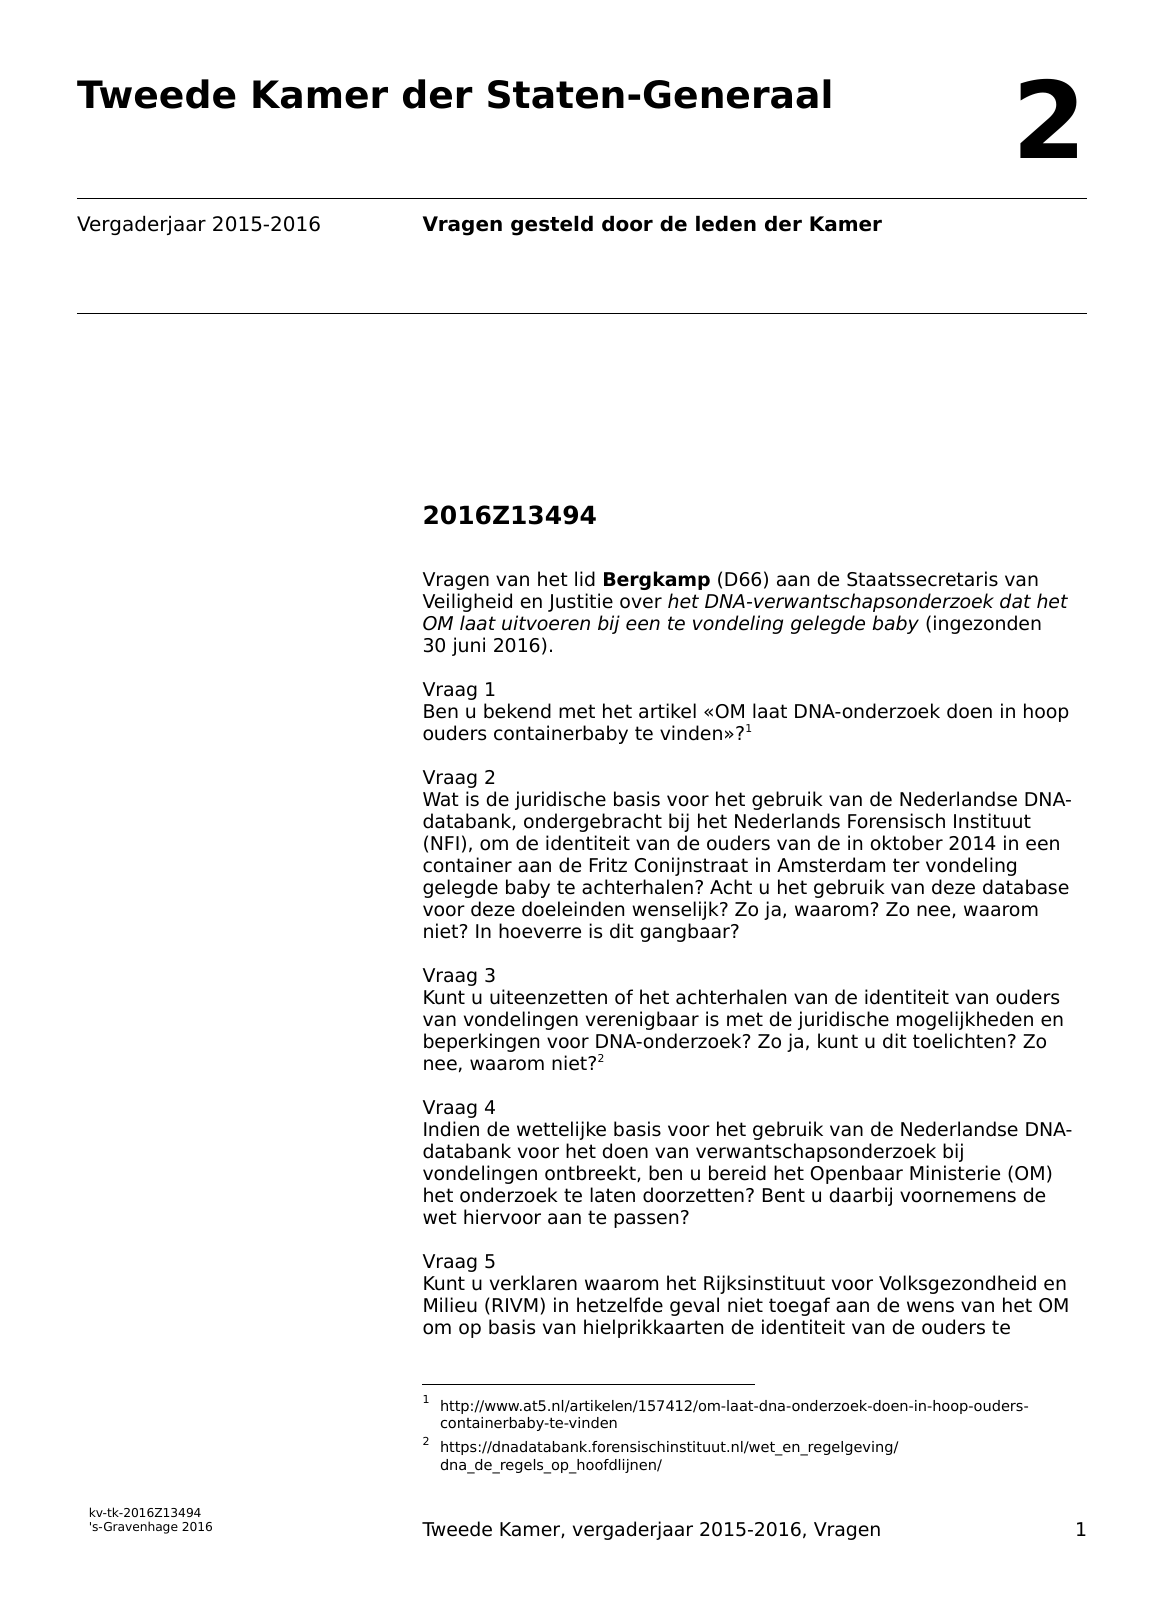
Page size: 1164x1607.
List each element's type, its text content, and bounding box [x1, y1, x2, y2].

table_header Tweede Kamer der Staten-Generaal [77, 59, 886, 198]
text Vraag 4 [422, 1097, 1087, 1119]
text Wat is de juridische basis voor het gebruik van de Nederlandse DNA-databank, ondergebracht bij het Nederlands Forensisch Instituut (NFI), om de identiteit van de ouders van de in oktober 2014 in een container aan de Fritz Conijnstraat in Amsterdam ter vondeling gelegde baby te achterhalen? Acht u het gebruik van deze database voor deze doeleinden wenselijk? Zo ja, waarom? Zo nee, waarom niet? In hoeverre is dit gangbaar? [422, 789, 1087, 943]
text 's-Gravenhage 2016 [88, 1520, 323, 1534]
text Vragen van het lid Bergkamp (D66) aan de Staatssecretaris van Veiligheid en Justitie over het DNA-verwantschapsonderzoek dat het OM laat uitvoeren bij een te vondeling gelegde baby (ingezonden 30 juni 2016). [422, 569, 1087, 657]
text Vraag 3 [422, 965, 1087, 987]
text Kunt u uiteenzetten of het achterhalen van de identiteit van ouders van vondelingen verenigbaar is met de juridische mogelijkheden en beperkingen voor DNA-onderzoek? Zo ja, kunt u dit toelichten? Zo nee, waarom niet? [422, 987, 1087, 1075]
text 2016Z13494 [422, 501, 1087, 531]
text Vraag 1 [422, 679, 1087, 701]
text Vraag 2 [422, 767, 1087, 789]
text Indien de wettelijke basis voor het gebruik van de Nederlandse DNA-databank voor het doen van verwantschapsonderzoek bij vondelingen ontbreekt, ben u bereid het Openbaar Ministerie (OM) het onderzoek te laten doorzetten? Bent u daarbij voornemens de wet hiervoor aan te passen? [422, 1119, 1087, 1229]
text Vraag 5 [422, 1251, 1087, 1273]
text https://dnadatabank.forensischinstituut.nl/wet_en_regelgeving/dna_de_regels_op_hoofdlijnen/ [422, 1435, 1087, 1474]
text Ben u bekend met het artikel «OM laat DNA-onderzoek doen in hoop ouders containerbaby te vinden»? [422, 701, 1087, 745]
table_cell Vergaderjaar 2015-2016 [77, 199, 422, 313]
table_cell Vragen gesteld door de leden der Kamer [422, 199, 1087, 313]
text http://www.at5.nl/artikelen/157412/om-laat-dna-onderzoek-doen-in-hoop-ouders-containerbaby-te-vinden [422, 1393, 1087, 1432]
text kv-tk-2016Z13494 [88, 1506, 323, 1520]
text Kunt u verklaren waarom het Rijksinstituut voor Volksgezondheid en Milieu (RIVM) in hetzelfde geval niet toegaf aan de wens van het OM om op basis van hielprikkaarten de identiteit van de ouders te [422, 1273, 1087, 1339]
table_header 2 [886, 59, 1087, 198]
